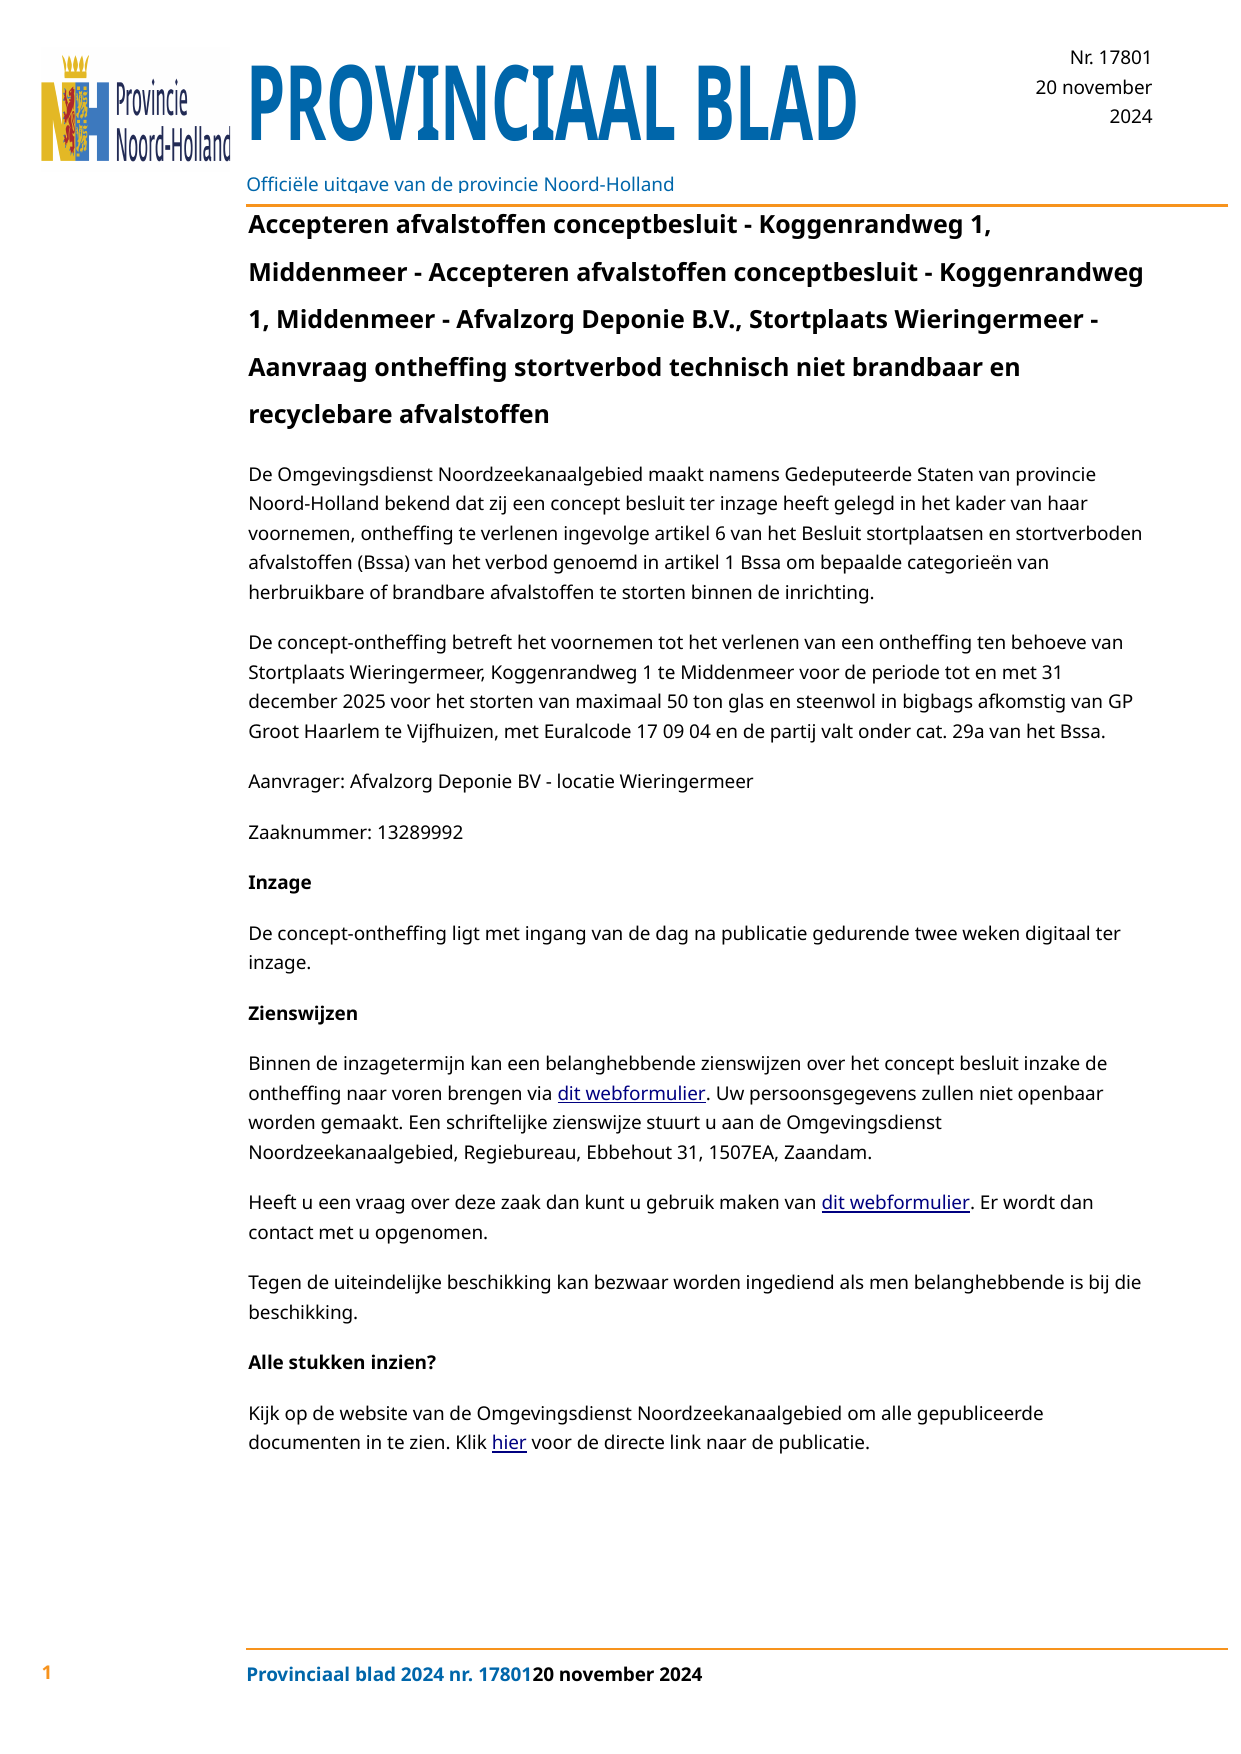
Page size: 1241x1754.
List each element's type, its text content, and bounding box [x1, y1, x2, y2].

text De Omgevingsdienst Noordzeekanaalgebied maakt namens Gedeputeerde Staten van provincie Noord-Holland bekend dat zij een concept besluit ter inzage heeft gelegd in het kader van haar voornemen, ontheffing te verlenen ingevolge artikel 6 van het Besluit stortplaatsen en stortverboden afvalstoffen (Bssa) van het verbod genoemd in artikel 1 Bssa om bepaalde categorieën van herbruikbare of brandbare afvalstoffen te storten binnen de inrichting. [248, 461, 1152, 605]
text Tegen de uiteindelijke beschikking kan bezwaar worden ingediend als men belanghebbende is bij die beschikking. [248, 1269, 1152, 1325]
text Aanvrager: Afvalzorg Deponie BV - locatie Wieringermeer [248, 769, 1152, 794]
text Binnen de inzagetermijn kan een belanghebbende zienswijzen over het concept besluit inzake de ontheffing naar voren brengen via dit webformulier. Uw persoonsgegevens zullen niet openbaar worden gemaakt. Een schriftelijke zienswijze stuurt u aan de Omgevingsdienst Noordzeekanaalgebied, Regiebureau, Ebbehout 31, 1507EA, Zaandam. [248, 1050, 1152, 1165]
text Alle stukken inzien? [248, 1349, 1152, 1375]
text Zaaknummer: 13289992 [248, 819, 1152, 845]
text Accepteren afvalstoffen conceptbesluit - Koggenrandweg 1, Middenmeer - Accepteren afvalstoffen conceptbesluit - Koggenrandweg 1, Middenmeer - Afvalzorg Deponie B.V., Stortplaats Wieringermeer - Aanvraag ontheffing stortverbod technisch niet brandbaar en recyclebare afvalstoffen [248, 207, 1152, 431]
picture [41, 47, 231, 172]
text Inzage [248, 869, 1152, 895]
text Kijk op de website van de Omgevingsdienst Noordzeekanaalgebied om alle gepubliceerde documenten in te zien. Klik hier voor de directe link naar de publicatie. [248, 1400, 1152, 1455]
text De concept-ontheffing ligt met ingang van de dag na publicatie gedurende twee weken digitaal ter inzage. [248, 920, 1152, 975]
text Heeft u een vraag over deze zaak dan kunt u gebruik maken van dit webformulier. Er wordt dan contact met u opgenomen. [248, 1189, 1152, 1245]
text De concept-ontheffing betreft het voornemen tot het verlenen van een ontheffing ten behoeve van Stortplaats Wieringermeer, Koggenrandweg 1 te Middenmeer voor de periode tot en met 31 december 2025 voor het storten van maximaal 50 ton glas en steenwol in bigbags afkomstig van GP Groot Haarlem te Vijfhuizen, met Euralcode 17 09 04 en de partij valt onder cat. 29a van het Bssa. [248, 629, 1152, 744]
text Zienswijzen [248, 1000, 1152, 1026]
